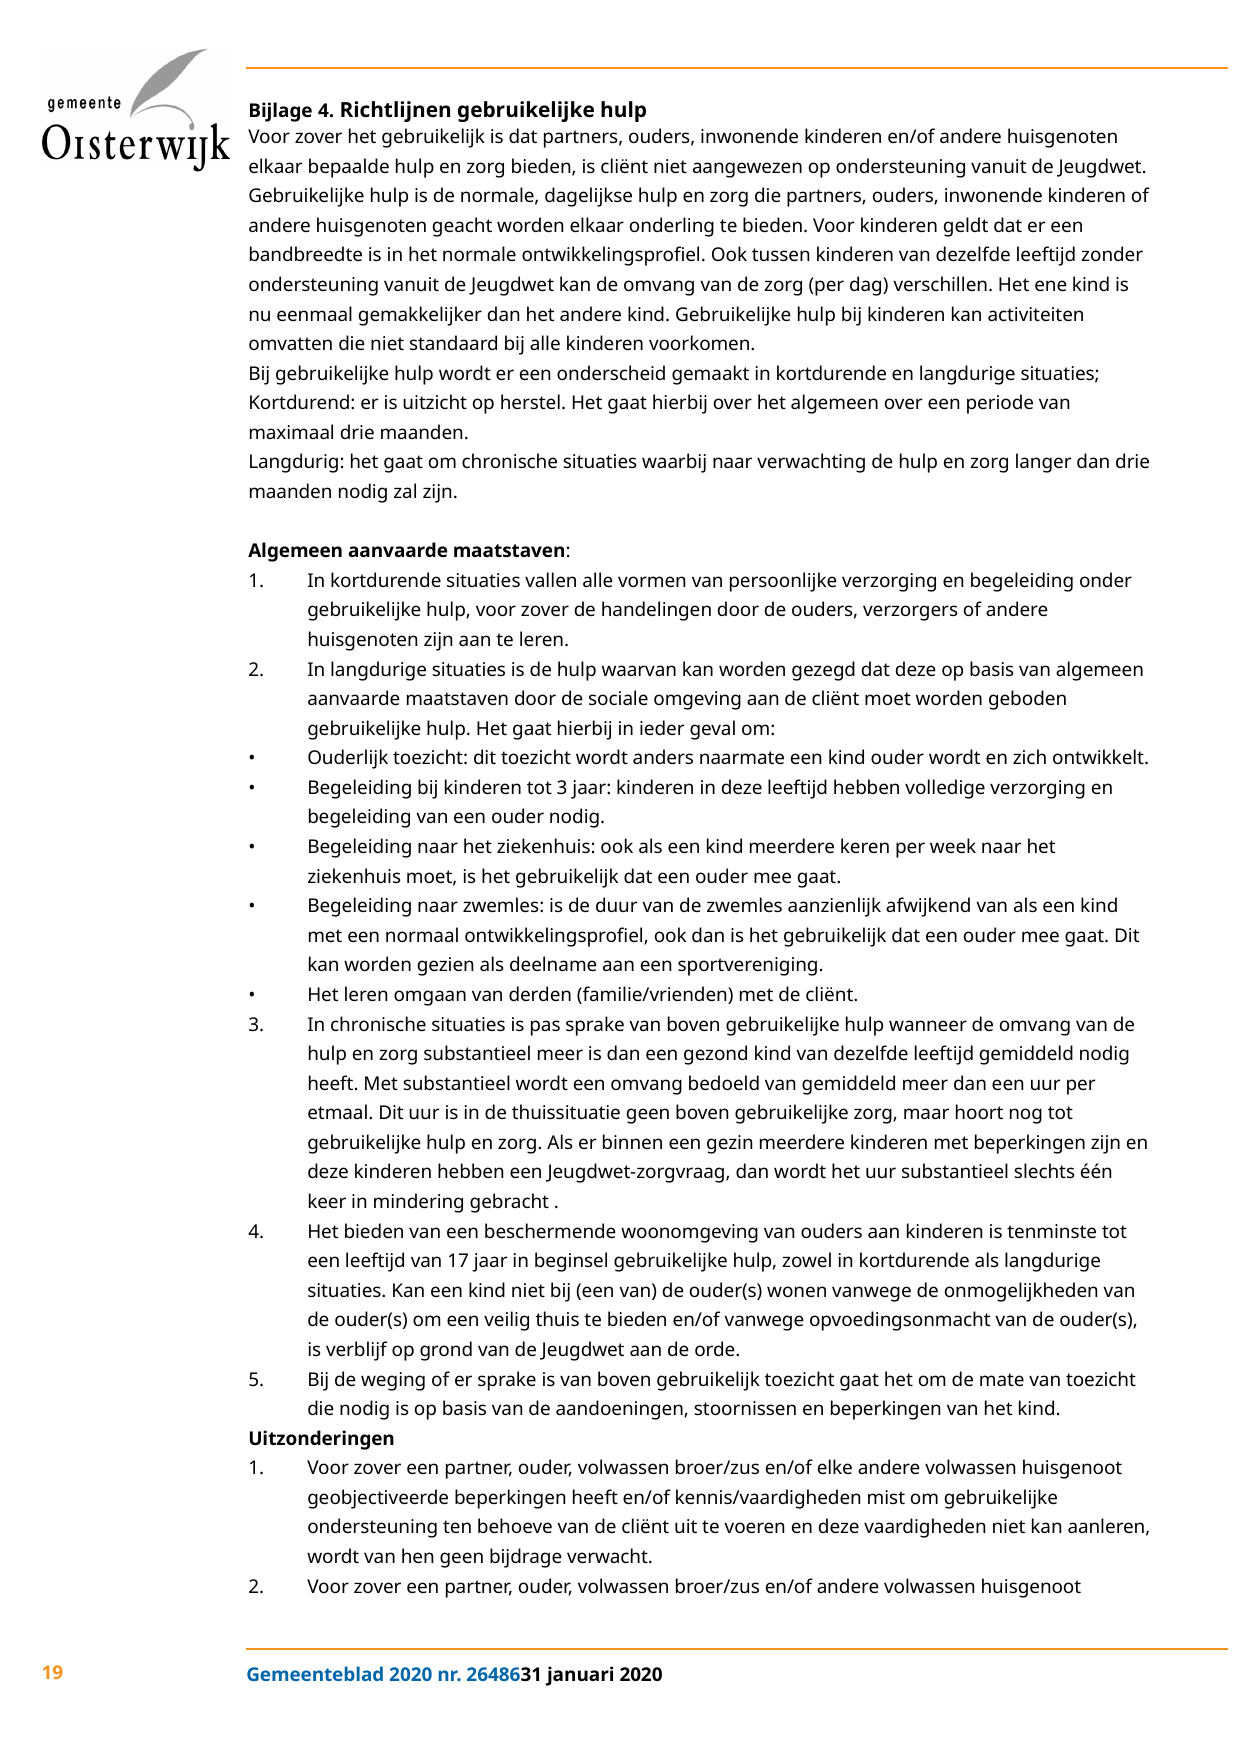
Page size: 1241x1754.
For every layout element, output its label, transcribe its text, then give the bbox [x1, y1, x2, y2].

text Uitzonderingen [248, 1425, 1152, 1451]
text Langdurig: het gaat om chronische situaties waarbij naar verwachting de hulp en zorg langer dan drie maanden nodig zal zijn. [248, 449, 1152, 504]
list Voor zover een partner, ouder, volwassen broer/zus en/of elke andere volwassen huisgenoot geobjectiveerde beperkingen heeft en/of kennis/vaardigheden mist om gebruikelijke ondersteuning ten behoeve van de cliënt uit te voeren en deze vaardigheden niet kan aanleren, wordt van hen geen bijdrage verwacht. [248, 1454, 1152, 1569]
list Begeleiding naar zwemles: is de duur van de zwemles aanzienlijk afwijkend van als een kind met een normaal ontwikkelingsprofiel, ook dan is het gebruikelijk dat een ouder mee gaat. Dit kan worden gezien als deelname aan een sportvereniging. [248, 892, 1152, 977]
list Het leren omgaan van derden (familie/vrienden) met de cliënt. [248, 981, 1152, 1007]
text Bijlage 4. Richtlijnen gebruikelijke hulp [248, 95, 1152, 123]
picture [41, 47, 231, 172]
text Kortdurend: er is uitzicht op herstel. Het gaat hierbij over het algemeen over een periode van maximaal drie maanden. [248, 389, 1152, 445]
list Begeleiding bij kinderen tot 3 jaar: kinderen in deze leeftijd hebben volledige verzorging en begeleiding van een ouder nodig. [248, 774, 1152, 829]
list In langdurige situaties is de hulp waarvan kan worden gezegd dat deze op basis van algemeen aanvaarde maatstaven door de sociale omgeving aan de cliënt moet worden geboden gebruikelijke hulp. Het gaat hierbij in ieder geval om: [248, 656, 1152, 741]
list Ouderlijk toezicht: dit toezicht wordt anders naarmate een kind ouder wordt en zich ontwikkelt. [248, 744, 1152, 770]
list Het bieden van een beschermende woonomgeving van ouders aan kinderen is tenminste tot een leeftijd van 17 jaar in beginsel gebruikelijke hulp, zowel in kortdurende als langdurige situaties. Kan een kind niet bij (een van) de ouder(s) wonen vanwege de onmogelijkheden van de ouder(s) om een veilig thuis te bieden en/of vanwege opvoedingsonmacht van de ouder(s), is verblijf op grond van de Jeugdwet aan de orde. [248, 1218, 1152, 1362]
list Voor zover een partner, ouder, volwassen broer/zus en/of andere volwassen huisgenoot [248, 1573, 1152, 1599]
list In chronische situaties is pas sprake van boven gebruikelijke hulp wanneer de omvang van de hulp en zorg substantieel meer is dan een gezond kind van dezelfde leeftijd gemiddeld nodig heeft. Met substantieel wordt een omvang bedoeld van gemiddeld meer dan een uur per etmaal. Dit uur is in de thuissituatie geen boven gebruikelijke zorg, maar hoort nog tot gebruikelijke hulp en zorg. Als er binnen een gezin meerdere kinderen met beperkingen zijn en deze kinderen hebben een Jeugdwet-zorgvraag, dan wordt het uur substantieel slechts één keer in mindering gebracht . [248, 1011, 1152, 1214]
list In kortdurende situaties vallen alle vormen van persoonlijke verzorging en begeleiding onder gebruikelijke hulp, voor zover de handelingen door de ouders, verzorgers of andere huisgenoten zijn aan te leren. [248, 567, 1152, 652]
list Bij de weging of er sprake is van boven gebruikelijk toezicht gaat het om de mate van toezicht die nodig is op basis van de aandoeningen, stoornissen en beperkingen van het kind. [248, 1366, 1152, 1421]
text Algemeen aanvaarde maatstaven: [248, 537, 1152, 563]
text Bij gebruikelijke hulp wordt er een onderscheid gemaakt in kortdurende en langdurige situaties; [248, 360, 1152, 386]
list Begeleiding naar het ziekenhuis: ook als een kind meerdere keren per week naar het ziekenhuis moet, is het gebruikelijk dat een ouder mee gaat. [248, 833, 1152, 889]
text Gebruikelijke hulp is de normale, dagelijkse hulp en zorg die partners, ouders, inwonende kinderen of andere huisgenoten geacht worden elkaar onderling te bieden. Voor kinderen geldt dat er een bandbreedte is in het normale ontwikkelingsprofiel. Ook tussen kinderen van dezelfde leeftijd zonder ondersteuning vanuit de Jeugdwet kan de omvang van de zorg (per dag) verschillen. Het ene kind is nu eenmaal gemakkelijker dan het andere kind. Gebruikelijke hulp bij kinderen kan activiteiten omvatten die niet standaard bij alle kinderen voorkomen. [248, 182, 1152, 356]
text Voor zover het gebruikelijk is dat partners, ouders, inwonende kinderen en/of andere huisgenoten elkaar bepaalde hulp en zorg bieden, is cliënt niet aangewezen op ondersteuning vanuit de Jeugdwet. [248, 123, 1152, 179]
